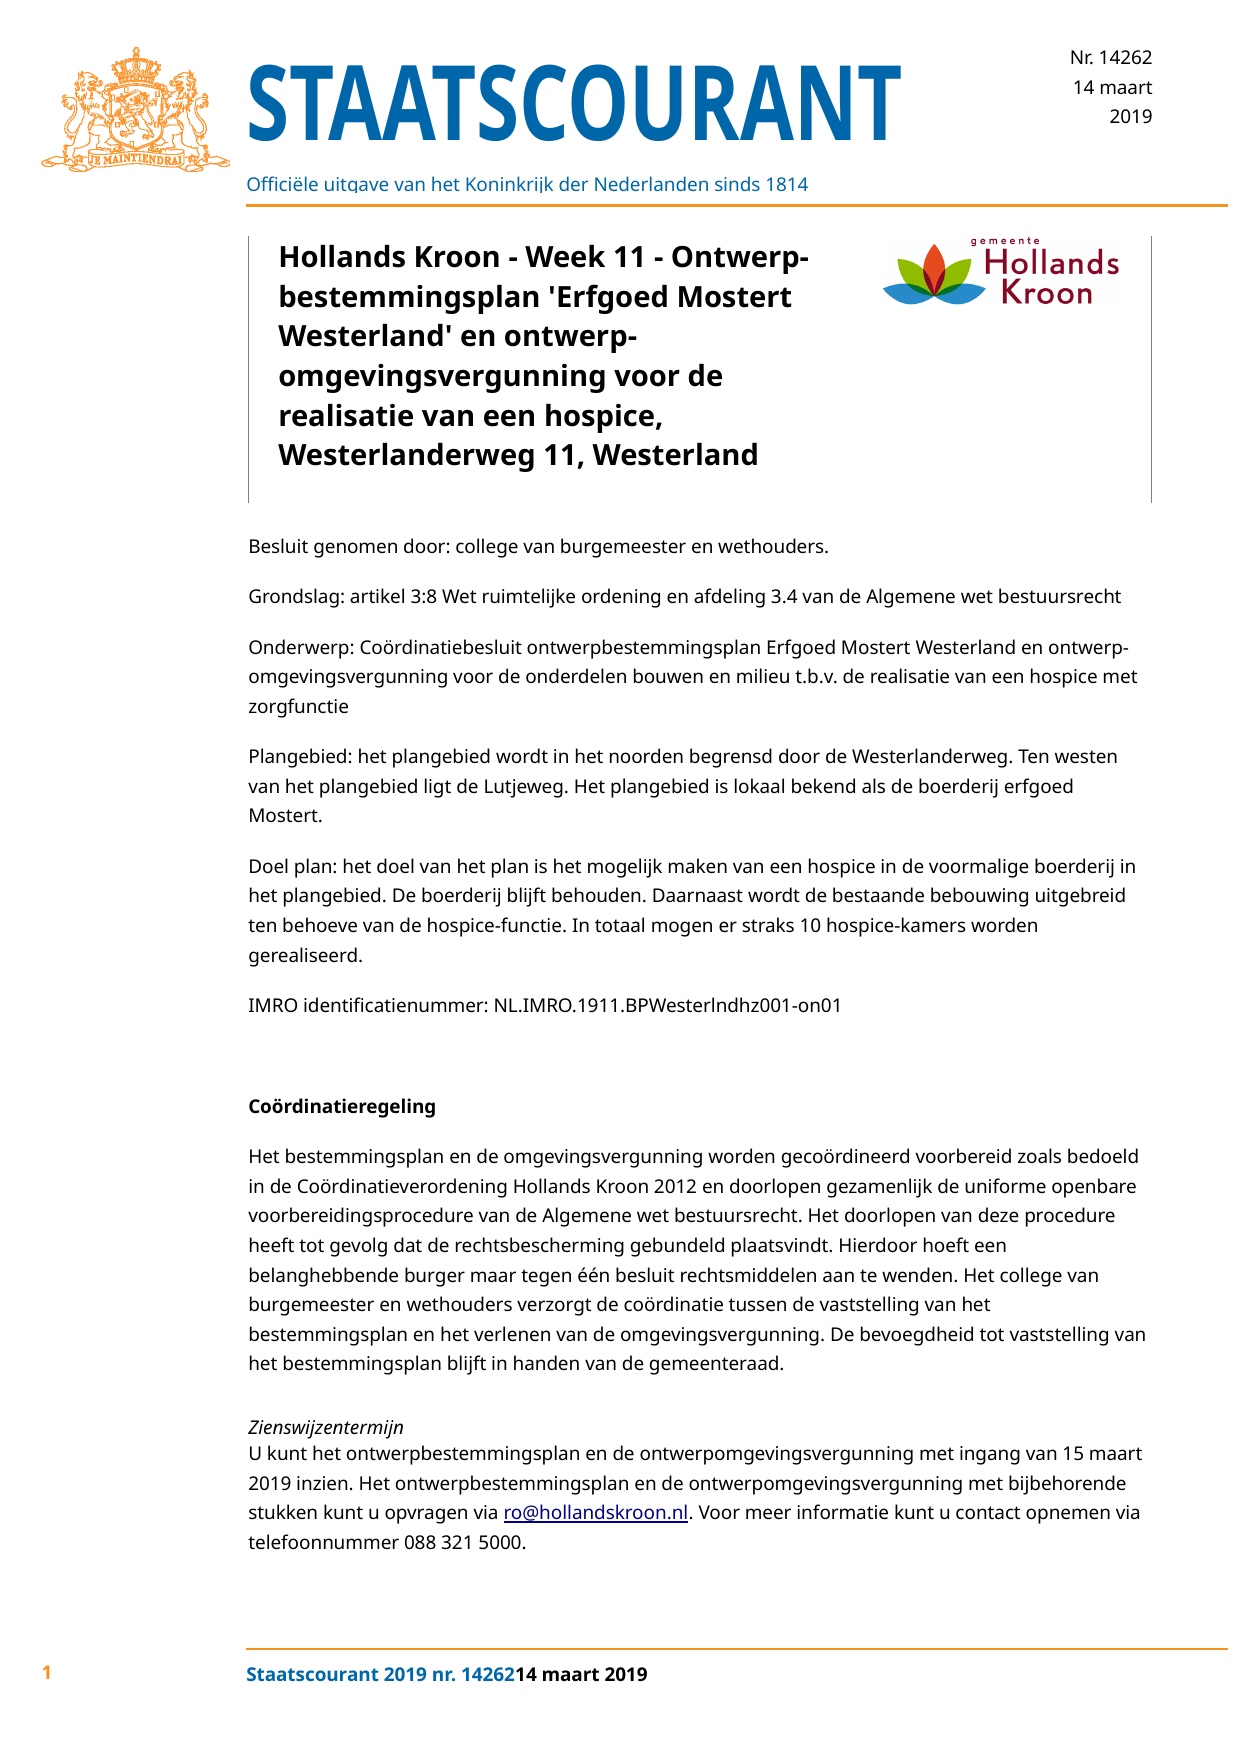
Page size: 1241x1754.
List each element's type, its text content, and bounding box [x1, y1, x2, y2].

table_header [850, 236, 1151, 503]
text Grondslag: artikel 3:8 Wet ruimtelijke ordening en afdeling 3.4 van de Algemene wet bestuursrecht [248, 583, 1152, 609]
picture [41, 47, 231, 172]
text Doel plan: het doel van het plan is het mogelijk maken van een hospice in de voormalige boerderij in het plangebied. De boerderij blijft behouden. Daarnaast wordt de bestaande bebouwing uitgebreid ten behoeve van de hospice-functie. In totaal mogen er straks 10 hospice-kamers worden gerealiseerd. [248, 853, 1152, 967]
picture [882, 236, 1119, 305]
text Besluit genomen door: college van burgemeester en wethouders. [248, 533, 1152, 559]
text Zienswijzentermijn [248, 1414, 1152, 1440]
text IMRO identificatienummer: NL.IMRO.1911.BPWesterlndhz001-on01 [248, 992, 1152, 1018]
text Plangebied: het plangebied wordt in het noorden begrensd door de Westerlanderweg. Ten westen van het plangebied ligt de Lutjeweg. Het plangebied is lokaal bekend als de boerderij erfgoed Mostert. [248, 743, 1152, 828]
text Onderwerp: Coördinatiebesluit ontwerpbestemmingsplan Erfgoed Mostert Westerland en ontwerp-omgevingsvergunning voor de onderdelen bouwen en milieu t.b.v. de realisatie van een hospice met zorgfunctie [248, 634, 1152, 719]
text U kunt het ontwerpbestemmingsplan en de ontwerpomgevingsvergunning met ingang van 15 maart 2019 inzien. Het ontwerpbestemmingsplan en de ontwerpomgevingsvergunning met bijbehorende stukken kunt u opvragen via ro@hollandskroon.nl. Voor meer informatie kunt u contact opnemen via telefoonnummer 088 321 5000. [248, 1440, 1152, 1555]
text Het bestemmingsplan en de omgevingsvergunning worden gecoördineerd voorbereid zoals bedoeld in de Coördinatieverordening Hollands Kroon 2012 en doorlopen gezamenlijk de uniforme openbare voorbereidingsprocedure van de Algemene wet bestuursrecht. Het doorlopen van deze procedure heeft tot gevolg dat de rechtsbescherming gebundeld plaatsvindt. Hierdoor hoeft een belanghebbende burger maar tegen één besluit rechtsmiddelen aan te wenden. Het college van burgemeester en wethouders verzorgt de coördinatie tussen de vaststelling van het bestemmingsplan en het verlenen van de omgevingsvergunning. De bevoegdheid tot vaststelling van het bestemmingsplan blijft in handen van de gemeenteraad. [248, 1143, 1152, 1376]
table_header Hollands Kroon - Week 11 - Ontwerp-bestemmingsplan 'Erfgoed Mostert Westerland' en ontwerp-omgevingsvergunning voor de realisatie van een hospice, Westerlanderweg 11, Westerland [249, 236, 850, 503]
text Coördinatieregeling [248, 1093, 1152, 1119]
